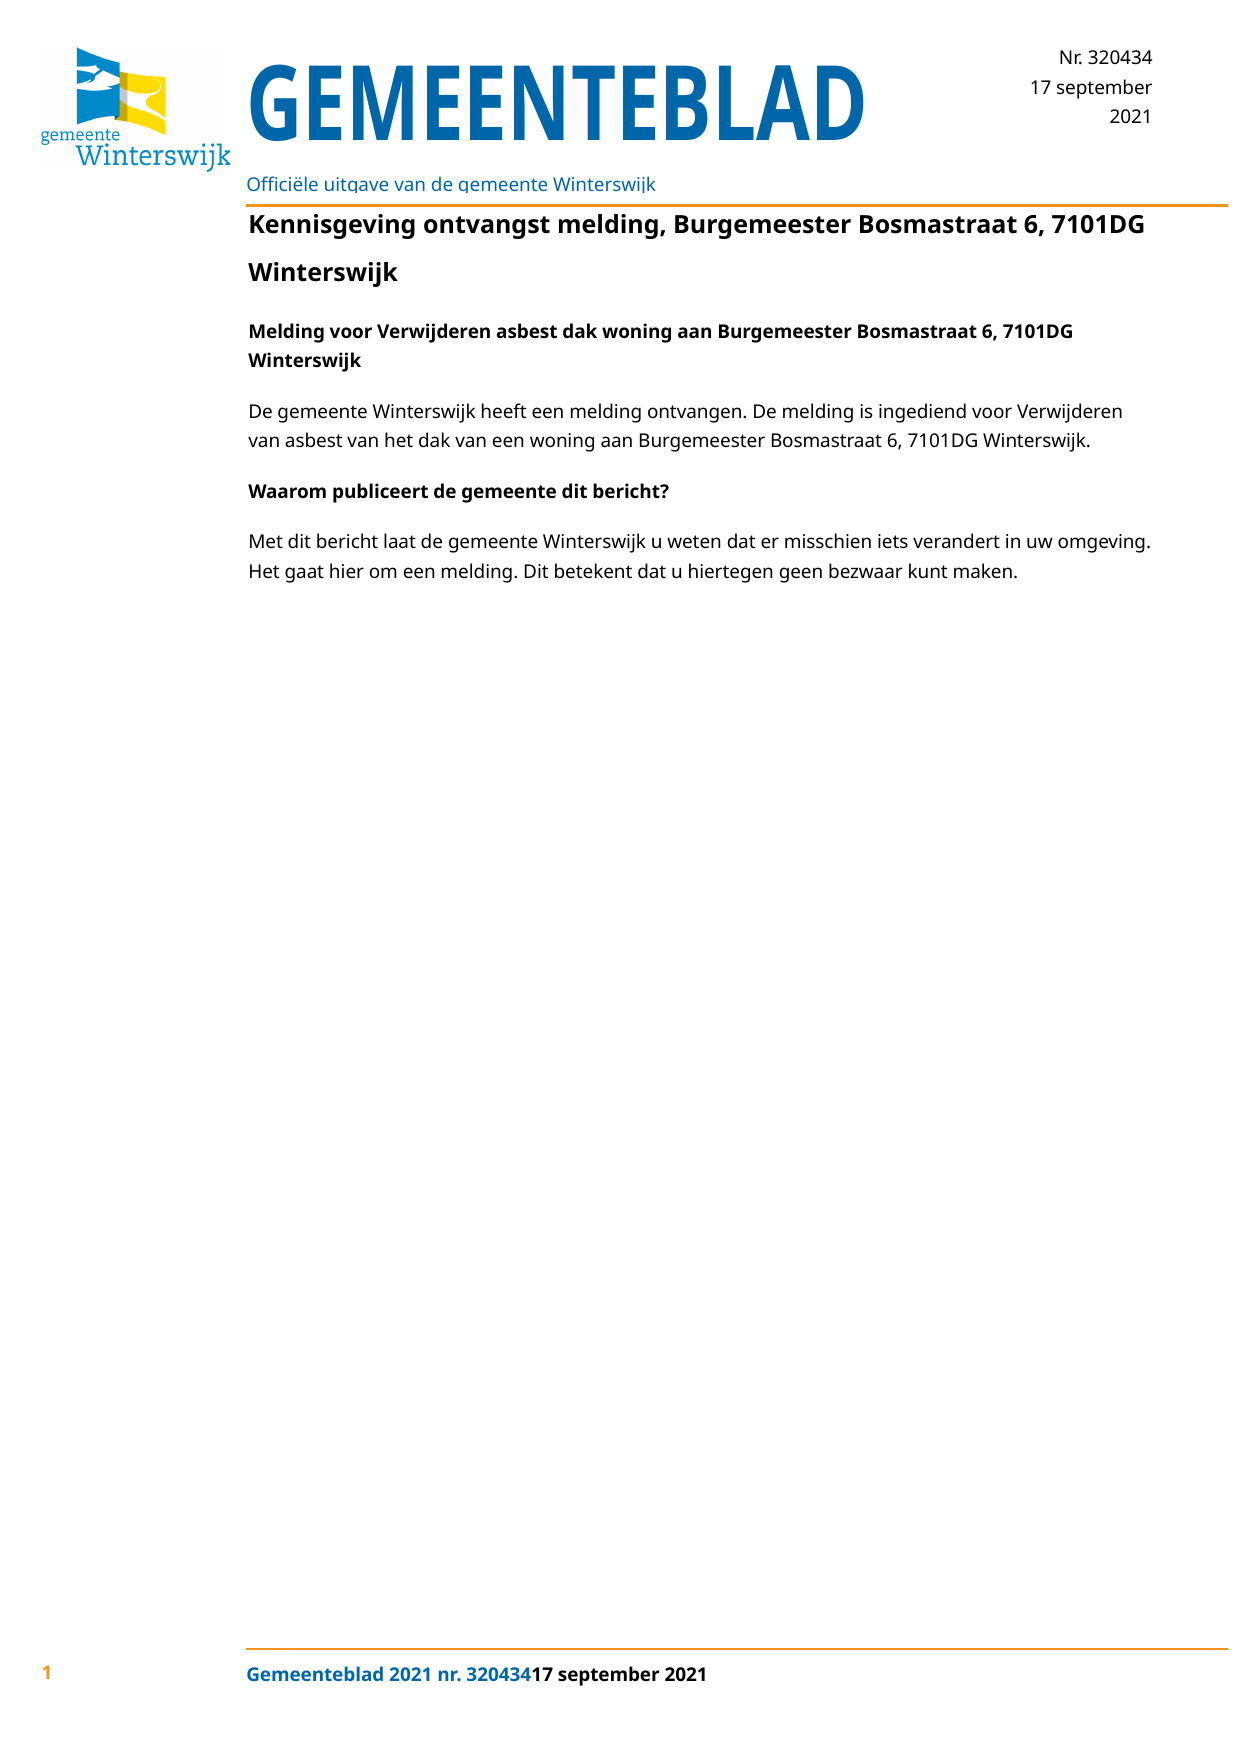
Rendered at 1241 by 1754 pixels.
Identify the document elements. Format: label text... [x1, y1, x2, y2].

text Met dit bericht laat de gemeente Winterswijk u weten dat er misschien iets verandert in uw omgeving. Het gaat hier om een melding. Dit betekent dat u hiertegen geen bezwaar kunt maken. [248, 528, 1152, 584]
picture [41, 47, 231, 172]
text Kennisgeving ontvangst melding, Burgemeester Bosmastraat 6, 7101DG Winterswijk [248, 207, 1152, 288]
text Melding voor Verwijderen asbest dak woning aan Burgemeester Bosmastraat 6, 7101DG Winterswijk [248, 318, 1152, 373]
picture [225, 153, 231, 162]
text Waarom publiceert de gemeente dit bericht? [248, 478, 1152, 504]
text De gemeente Winterswijk heeft een melding ontvangen. De melding is ingediend voor Verwijderen van asbest van het dak van een woning aan Burgemeester Bosmastraat 6, 7101DG Winterswijk. [248, 398, 1152, 453]
